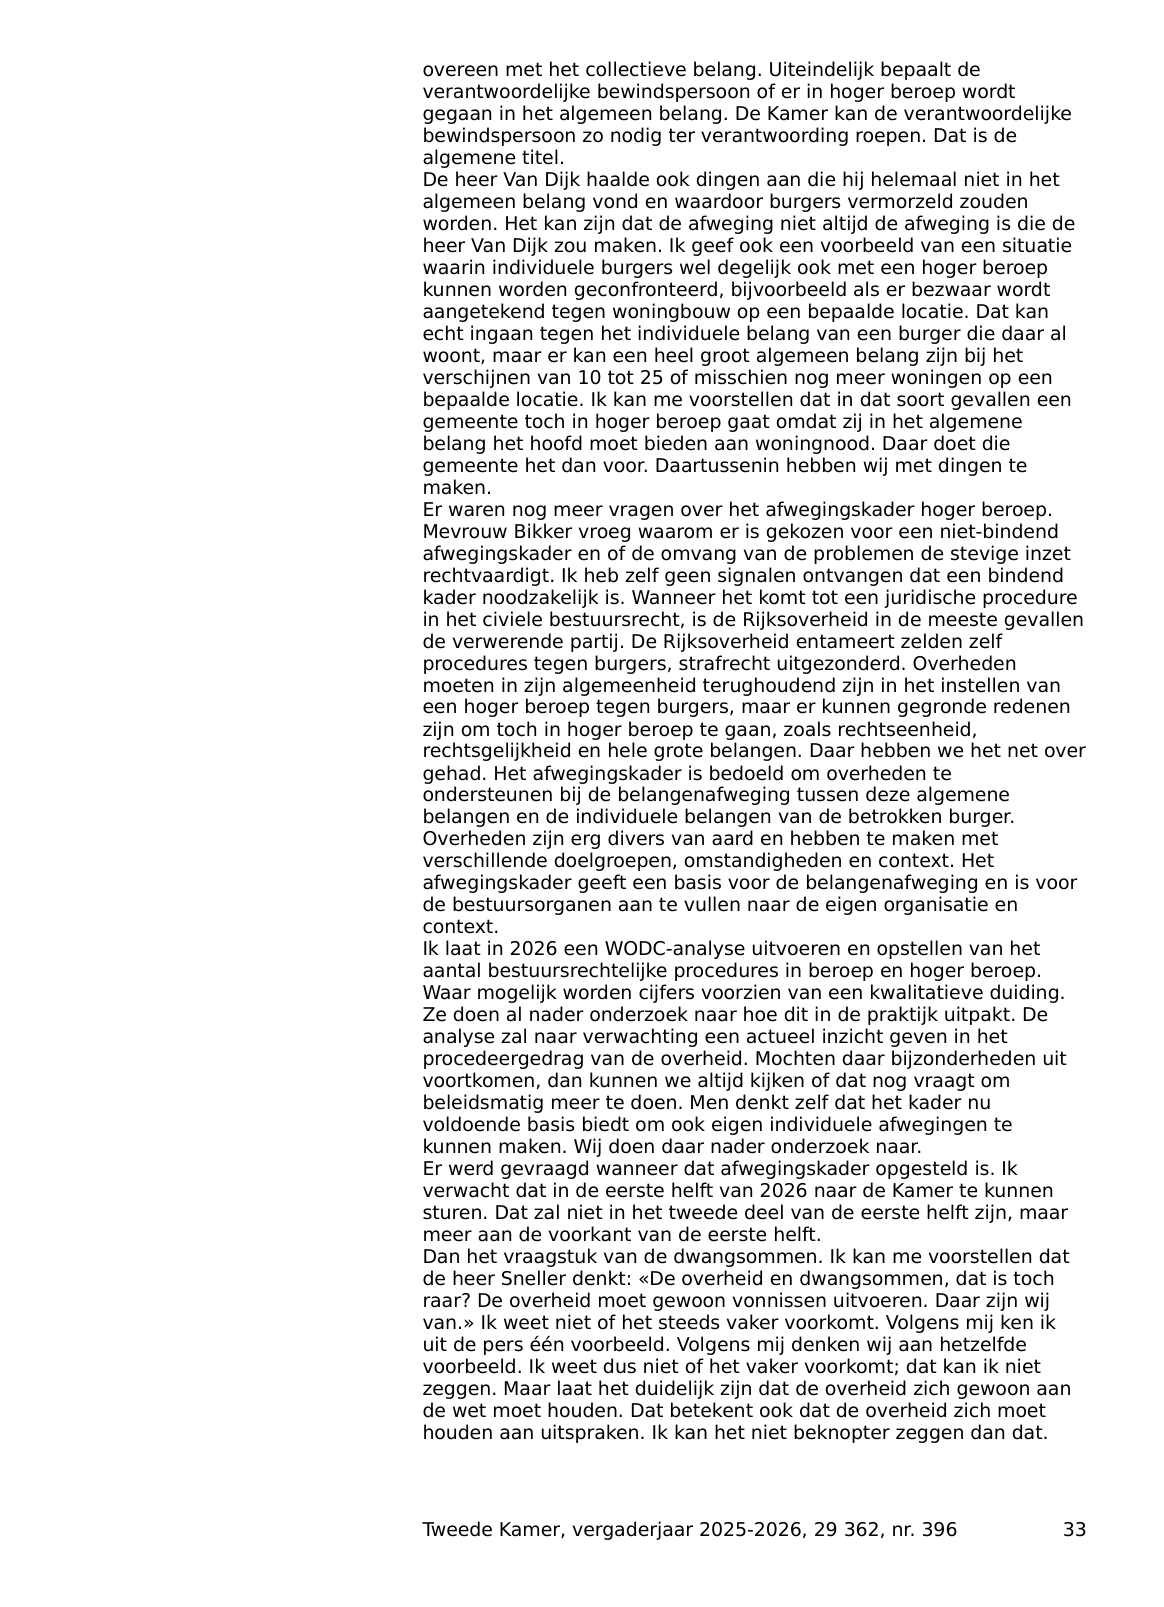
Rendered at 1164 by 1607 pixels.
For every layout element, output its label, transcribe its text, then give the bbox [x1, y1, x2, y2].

text Er werd gevraagd wanneer dat afwegingskader opgesteld is. Ik verwacht dat in de eerste helft van 2026 naar de Kamer te kunnen sturen. Dat zal niet in het tweede deel van de eerste helft zijn, maar meer aan de voorkant van de eerste helft. [422, 1158, 1087, 1246]
text Er waren nog meer vragen over het afwegingskader hoger beroep. Mevrouw Bikker vroeg waarom er is gekozen voor een niet-bindend afwegingskader en of de omvang van de problemen de stevige inzet rechtvaardigt. Ik heb zelf geen signalen ontvangen dat een bindend kader noodzakelijk is. Wanneer het komt tot een juridische procedure in het civiele bestuursrecht, is de Rijksoverheid in de meeste gevallen de verwerende partij. De Rijksoverheid entameert zelden zelf procedures tegen burgers, strafrecht uitgezonderd. Overheden moeten in zijn algemeenheid terughoudend zijn in het instellen van een hoger beroep tegen burgers, maar er kunnen gegronde redenen zijn om toch in hoger beroep te gaan, zoals rechtseenheid, rechtsgelijkheid en hele grote belangen. Daar hebben we het net over gehad. Het afwegingskader is bedoeld om overheden te ondersteunen bij de belangenafweging tussen deze algemene belangen en de individuele belangen van de betrokken burger. Overheden zijn erg divers van aard en hebben te maken met verschillende doelgroepen, omstandigheden en context. Het afwegingskader geeft een basis voor de belangenafweging en is voor de bestuursorganen aan te vullen naar de eigen organisatie en context. [422, 499, 1087, 938]
text Dan het vraagstuk van de dwangsommen. Ik kan me voorstellen dat de heer Sneller denkt: «De overheid en dwangsommen, dat is toch raar? De overheid moet gewoon vonnissen uitvoeren. Daar zijn wij van.» Ik weet niet of het steeds vaker voorkomt. Volgens mij ken ik uit de pers één voorbeeld. Volgens mij denken wij aan hetzelfde voorbeeld. Ik weet dus niet of het vaker voorkomt; dat kan ik niet zeggen. Maar laat het duidelijk zijn dat de overheid zich gewoon aan de wet moet houden. Dat betekent ook dat de overheid zich moet houden aan uitspraken. Ik kan het niet beknopter zeggen dan dat. [422, 1246, 1087, 1444]
text Ik laat in 2026 een WODC-analyse uitvoeren en opstellen van het aantal bestuursrechtelijke procedures in beroep en hoger beroep. Waar mogelijk worden cijfers voorzien van een kwalitatieve duiding. Ze doen al nader onderzoek naar hoe dit in de praktijk uitpakt. De analyse zal naar verwachting een actueel inzicht geven in het procedeergedrag van de overheid. Mochten daar bijzonderheden uit voortkomen, dan kunnen we altijd kijken of dat nog vraagt om beleidsmatig meer te doen. Men denkt zelf dat het kader nu voldoende basis biedt om ook eigen individuele afwegingen te kunnen maken. Wij doen daar nader onderzoek naar. [422, 938, 1087, 1158]
text De heer Van Dijk haalde ook dingen aan die hij helemaal niet in het algemeen belang vond en waardoor burgers vermorzeld zouden worden. Het kan zijn dat de afweging niet altijd de afweging is die de heer Van Dijk zou maken. Ik geef ook een voorbeeld van een situatie waarin individuele burgers wel degelijk ook met een hoger beroep kunnen worden geconfronteerd, bijvoorbeeld als er bezwaar wordt aangetekend tegen woningbouw op een bepaalde locatie. Dat kan echt ingaan tegen het individuele belang van een burger die daar al woont, maar er kan een heel groot algemeen belang zijn bij het verschijnen van 10 tot 25 of misschien nog meer woningen op een bepaalde locatie. Ik kan me voorstellen dat in dat soort gevallen een gemeente toch in hoger beroep gaat omdat zij in het algemene belang het hoofd moet bieden aan woningnood. Daar doet die gemeente het dan voor. Daartussenin hebben wij met dingen te maken. [422, 169, 1087, 499]
text overeen met het collectieve belang. Uiteindelijk bepaalt de verantwoordelijke bewindspersoon of er in hoger beroep wordt gegaan in het algemeen belang. De Kamer kan de verantwoordelijke bewindspersoon zo nodig ter verantwoording roepen. Dat is de algemene titel. [422, 59, 1087, 169]
